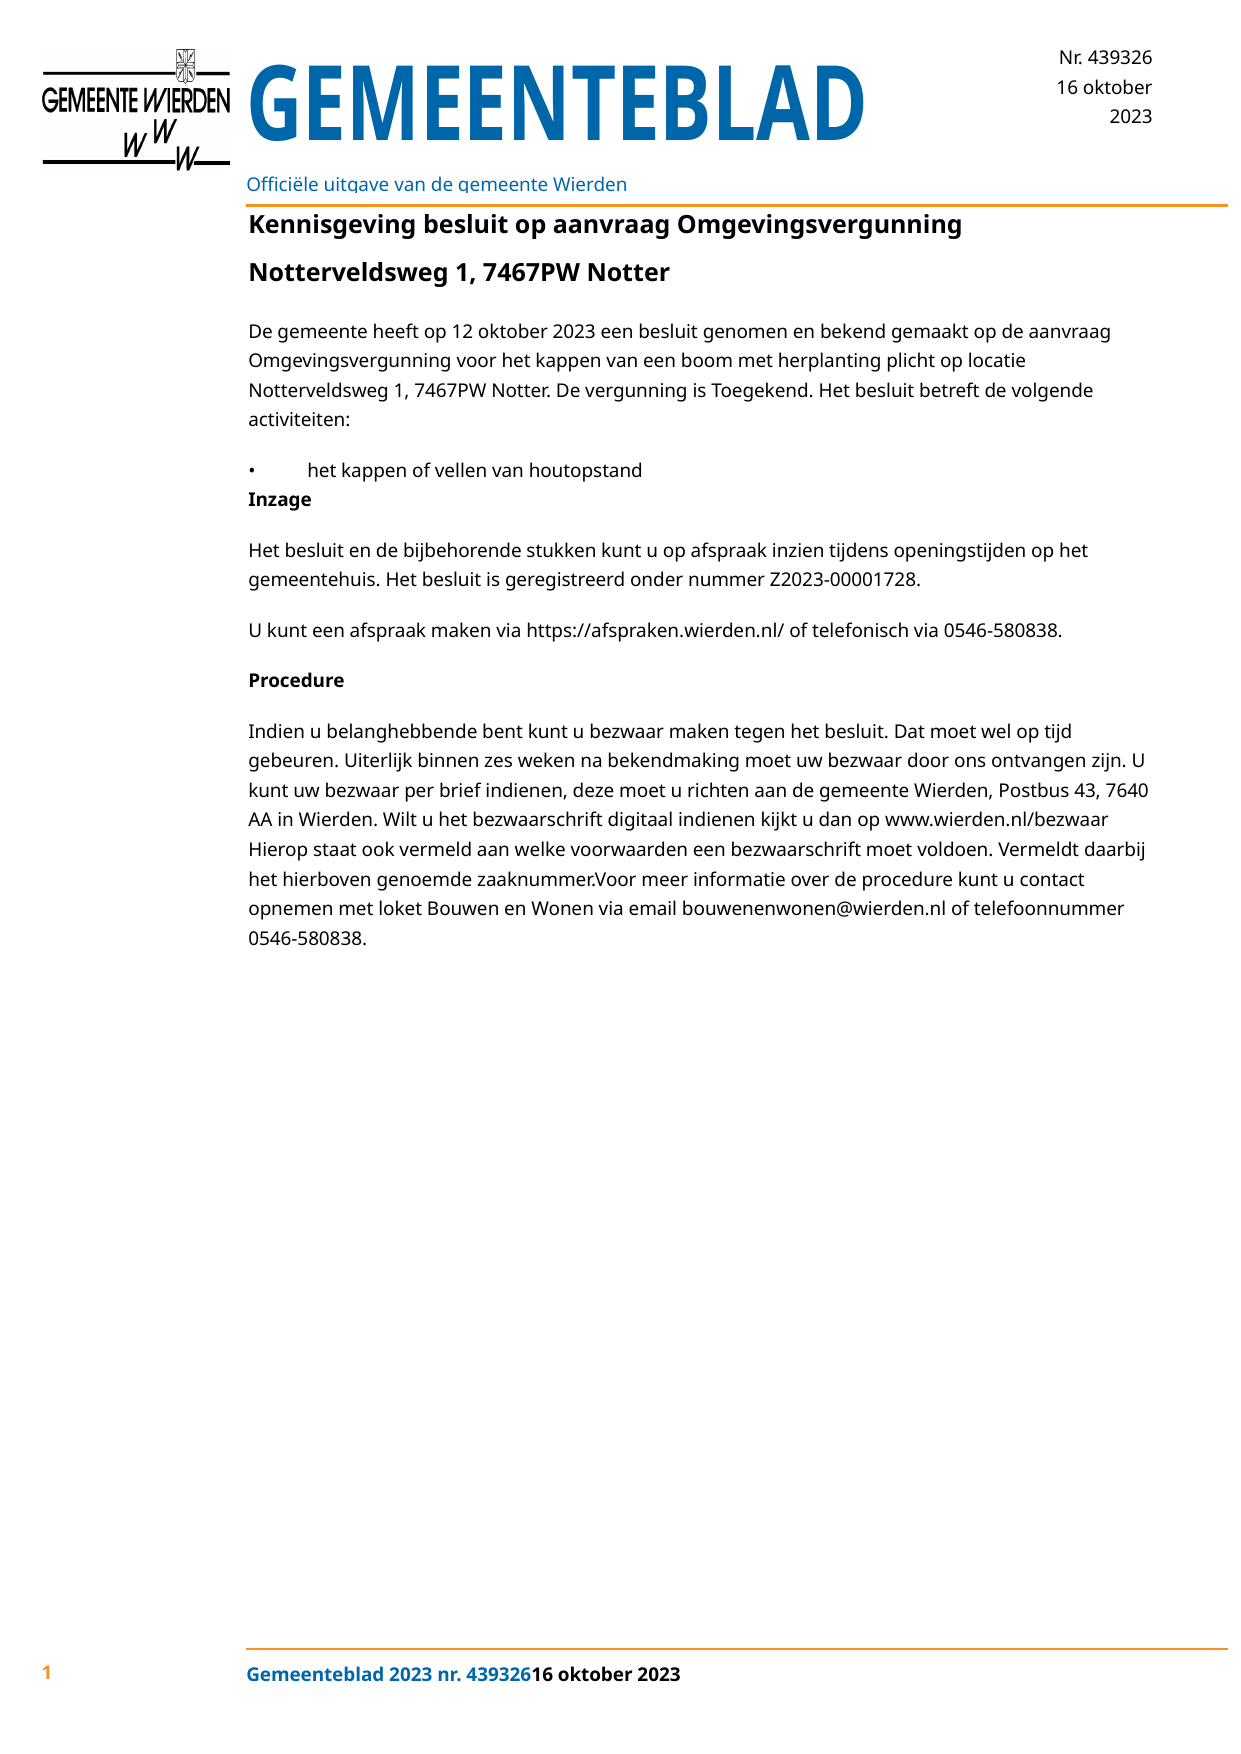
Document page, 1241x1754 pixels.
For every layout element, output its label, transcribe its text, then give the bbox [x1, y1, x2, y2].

text De gemeente heeft op 12 oktober 2023 een besluit genomen en bekend gemaakt op de aanvraag Omgevingsvergunning voor het kappen van een boom met herplanting plicht op locatie Notterveldsweg 1, 7467PW Notter. De vergunning is Toegekend. Het besluit betreft de volgende activiteiten: [248, 318, 1152, 432]
text Procedure [248, 667, 1152, 693]
text Het besluit en de bijbehorende stukken kunt u op afspraak inzien tijdens openingstijden op het gemeentehuis. Het besluit is geregistreerd onder nummer Z2023-00001728. [248, 537, 1152, 592]
picture [41, 47, 231, 172]
text Inzage [248, 487, 1152, 512]
text U kunt een afspraak maken via https://afspraken.wierden.nl/ of telefonisch via 0546-580838. [248, 617, 1152, 643]
text Indien u belanghebbende bent kunt u bezwaar maken tegen het besluit. Dat moet wel op tijd gebeuren. Uiterlijk binnen zes weken na bekendmaking moet uw bezwaar door ons ontvangen zijn. U kunt uw bezwaar per brief indienen, deze moet u richten aan de gemeente Wierden, Postbus 43, 7640 AA in Wierden. Wilt u het bezwaarschrift digitaal indienen kijkt u dan op www.wierden.nl/bezwaar Hierop staat ook vermeld aan welke voorwaarden een bezwaarschrift moet voldoen. Vermeldt daarbij het hierboven genoemde zaaknummer.Voor meer informatie over de procedure kunt u contact opnemen met loket Bouwen en Wonen via email bouwenenwonen@wierden.nl of telefoonnummer 0546-580838. [248, 718, 1152, 951]
text Kennisgeving besluit op aanvraag Omgevingsvergunning Notterveldsweg 1, 7467PW Notter [248, 207, 1152, 288]
list het kappen of vellen van houtopstand [248, 457, 1152, 483]
